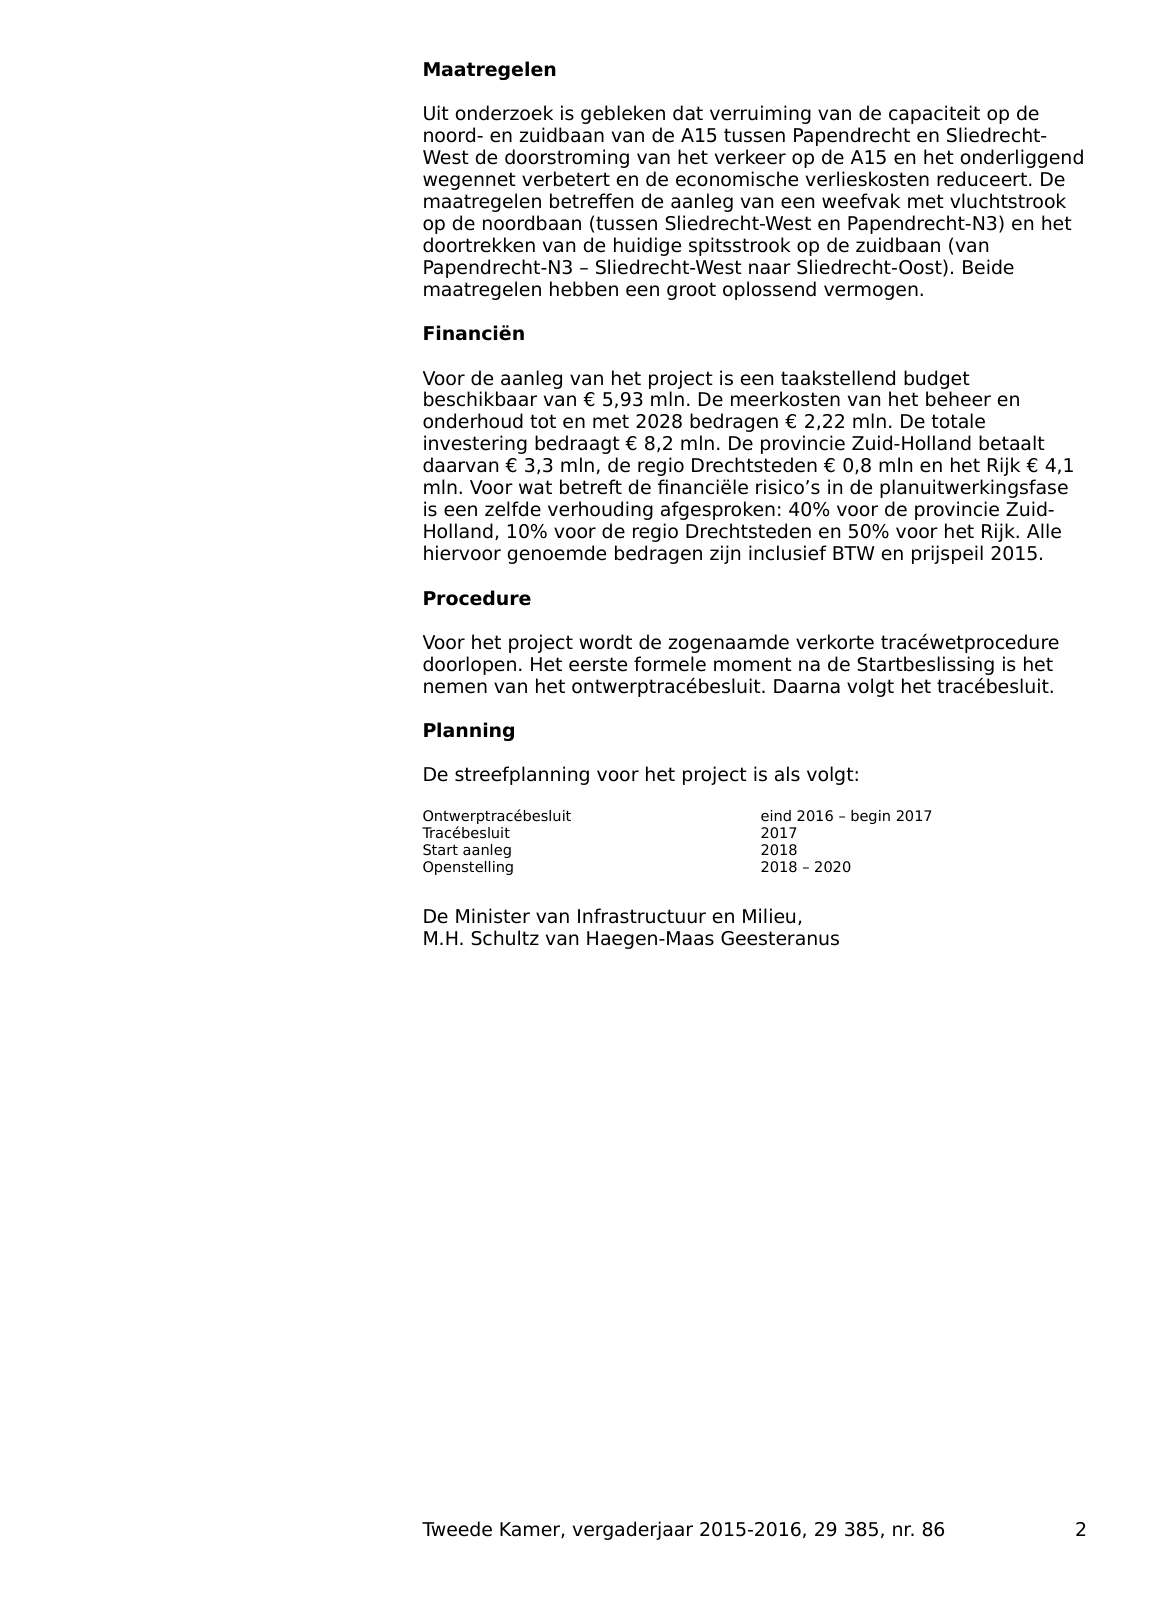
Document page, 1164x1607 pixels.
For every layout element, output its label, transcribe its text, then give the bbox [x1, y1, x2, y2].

table_header eind 2016 – begin 2017 [754, 808, 1087, 825]
table_cell Openstelling [422, 859, 754, 876]
table_cell 2018 – 2020 [754, 859, 1087, 876]
table_cell 2018 [754, 842, 1087, 859]
table_cell Tracébesluit [422, 825, 754, 842]
table_cell Start aanleg [422, 842, 754, 859]
text Uit onderzoek is gebleken dat verruiming van de capaciteit op de noord- en zuidbaan van de A15 tussen Papendrecht en Sliedrecht-West de doorstroming van het verkeer op de A15 en het onderliggend wegennet verbetert en de economische verlieskosten reduceert. De maatregelen betreffen de aanleg van een weefvak met vluchtstrook op de noordbaan (tussen Sliedrecht-West en Papendrecht-N3) en het doortrekken van de huidige spitsstrook op de zuidbaan (van Papendrecht-N3 – Sliedrecht-West naar Sliedrecht-Oost). Beide maatregelen hebben een groot oplossend vermogen. [422, 103, 1087, 301]
subtitle Maatregelen [422, 59, 1087, 81]
text De Minister van Infrastructuur en Milieu, M.H. Schultz van Haegen-Maas Geesteranus [422, 906, 1087, 949]
text Voor het project wordt de zogenaamde verkorte tracéwetprocedure doorlopen. Het eerste formele moment na de Startbeslissing is het nemen van het ontwerptracébesluit. Daarna volgt het tracébesluit. [422, 632, 1087, 697]
text De streefplanning voor het project is als volgt: [422, 764, 1087, 786]
subtitle Procedure [422, 587, 1087, 609]
text Voor de aanleg van het project is een taakstellend budget beschikbaar van € 5,93 mln. De meerkosten van het beheer en onderhoud tot en met 2028 bedragen € 2,22 mln. De totale investering bedraagt € 8,2 mln. De provincie Zuid-Holland betaalt daarvan € 3,3 mln, de regio Drechtsteden € 0,8 mln en het Rijk € 4,1 mln. Voor wat betreft de financiële risico’s in de planuitwerkingsfase is een zelfde verhouding afgesproken: 40% voor de provincie Zuid-Holland, 10% voor de regio Drechtsteden en 50% voor het Rijk. Alle hiervoor genoemde bedragen zijn inclusief BTW en prijspeil 2015. [422, 367, 1087, 565]
subtitle Planning [422, 720, 1087, 742]
table_cell 2017 [754, 825, 1087, 842]
table_header Ontwerptracébesluit [422, 808, 754, 825]
subtitle Financiën [422, 323, 1087, 345]
